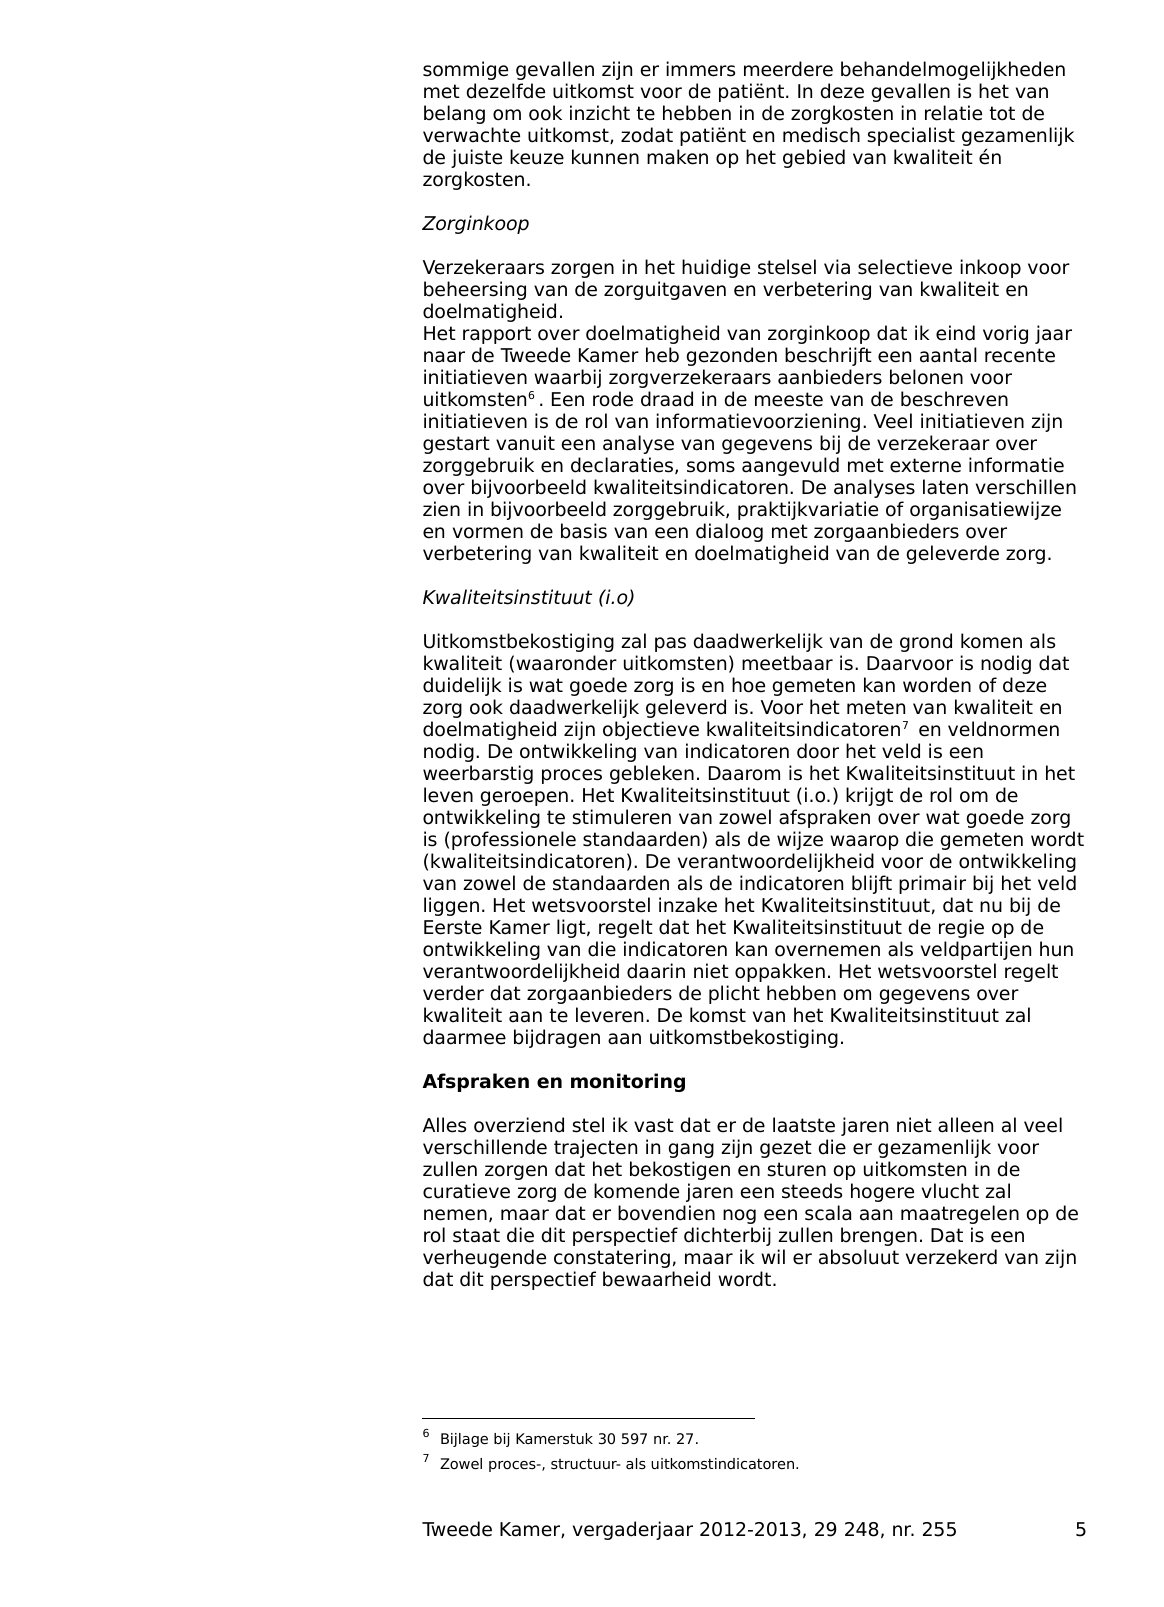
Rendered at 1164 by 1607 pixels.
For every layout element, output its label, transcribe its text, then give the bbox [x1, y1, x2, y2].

text sommige gevallen zijn er immers meerdere behandelmogelijkheden met dezelfde uitkomst voor de patiënt. In deze gevallen is het van belang om ook inzicht te hebben in de zorgkosten in relatie tot de verwachte uitkomst, zodat patiënt en medisch specialist gezamenlijk de juiste keuze kunnen maken op het gebied van kwaliteit én zorgkosten. [422, 59, 1087, 191]
text Het rapport over doelmatigheid van zorginkoop dat ik eind vorig jaar naar de Tweede Kamer heb gezonden beschrijft een aantal recente initiatieven waarbij zorgverzekeraars aanbieders belonen voor uitkomsten. Een rode draad in de meeste van de beschreven initiatieven is de rol van informatievoorziening. Veel initiatieven zijn gestart vanuit een analyse van gegevens bij de verzekeraar over zorggebruik en declaraties, soms aangevuld met externe informatie over bijvoorbeeld kwaliteitsindicatoren. De analyses laten verschillen zien in bijvoorbeeld zorggebruik, praktijkvariatie of organisatiewijze en vormen de basis van een dialoog met zorgaanbieders over verbetering van kwaliteit en doelmatigheid van de geleverde zorg. [422, 323, 1087, 565]
text Alles overziend stel ik vast dat er de laatste jaren niet alleen al veel verschillende trajecten in gang zijn gezet die er gezamenlijk voor zullen zorgen dat het bekostigen en sturen op uitkomsten in de curatieve zorg de komende jaren een steeds hogere vlucht zal nemen, maar dat er bovendien nog een scala aan maatregelen op de rol staat die dit perspectief dichterbij zullen brengen. Dat is een verheugende constatering, maar ik wil er absoluut verzekerd van zijn dat dit perspectief bewaarheid wordt. [422, 1115, 1087, 1291]
subtitle Afspraken en monitoring [422, 1071, 1087, 1093]
text Verzekeraars zorgen in het huidige stelsel via selectieve inkoop voor beheersing van de zorguitgaven en verbetering van kwaliteit en doelmatigheid. [422, 257, 1087, 323]
subtitle Zorginkoop [422, 213, 1087, 235]
text Uitkomstbekostiging zal pas daadwerkelijk van de grond komen als kwaliteit (waaronder uitkomsten) meetbaar is. Daarvoor is nodig dat duidelijk is wat goede zorg is en hoe gemeten kan worden of deze zorg ook daadwerkelijk geleverd is. Voor het meten van kwaliteit en doelmatigheid zijn objectieve kwaliteitsindicatoren en veldnormen nodig. De ontwikkeling van indicatoren door het veld is een weerbarstig proces gebleken. Daarom is het Kwaliteitsinstituut in het leven geroepen. Het Kwaliteitsinstituut (i.o.) krijgt de rol om de ontwikkeling te stimuleren van zowel afspraken over wat goede zorg is (professionele standaarden) als de wijze waarop die gemeten wordt (kwaliteitsindicatoren). De verantwoordelijkheid voor de ontwikkeling van zowel de standaarden als de indicatoren blijft primair bij het veld liggen. Het wetsvoorstel inzake het Kwaliteitsinstituut, dat nu bij de Eerste Kamer ligt, regelt dat het Kwaliteitsinstituut de regie op de ontwikkeling van die indicatoren kan overnemen als veldpartijen hun verantwoordelijkheid daarin niet oppakken. Het wetsvoorstel regelt verder dat zorgaanbieders de plicht hebben om gegevens over kwaliteit aan te leveren. De komst van het Kwaliteitsinstituut zal daarmee bijdragen aan uitkomstbekostiging. [422, 631, 1087, 1049]
text Bijlage bij Kamerstuk 30 597 nr. 27. [422, 1427, 1087, 1449]
subtitle Kwaliteitsinstituut (i.o) [422, 587, 1087, 609]
text Zowel proces-, structuur- als uitkomstindicatoren. [422, 1452, 1087, 1474]
